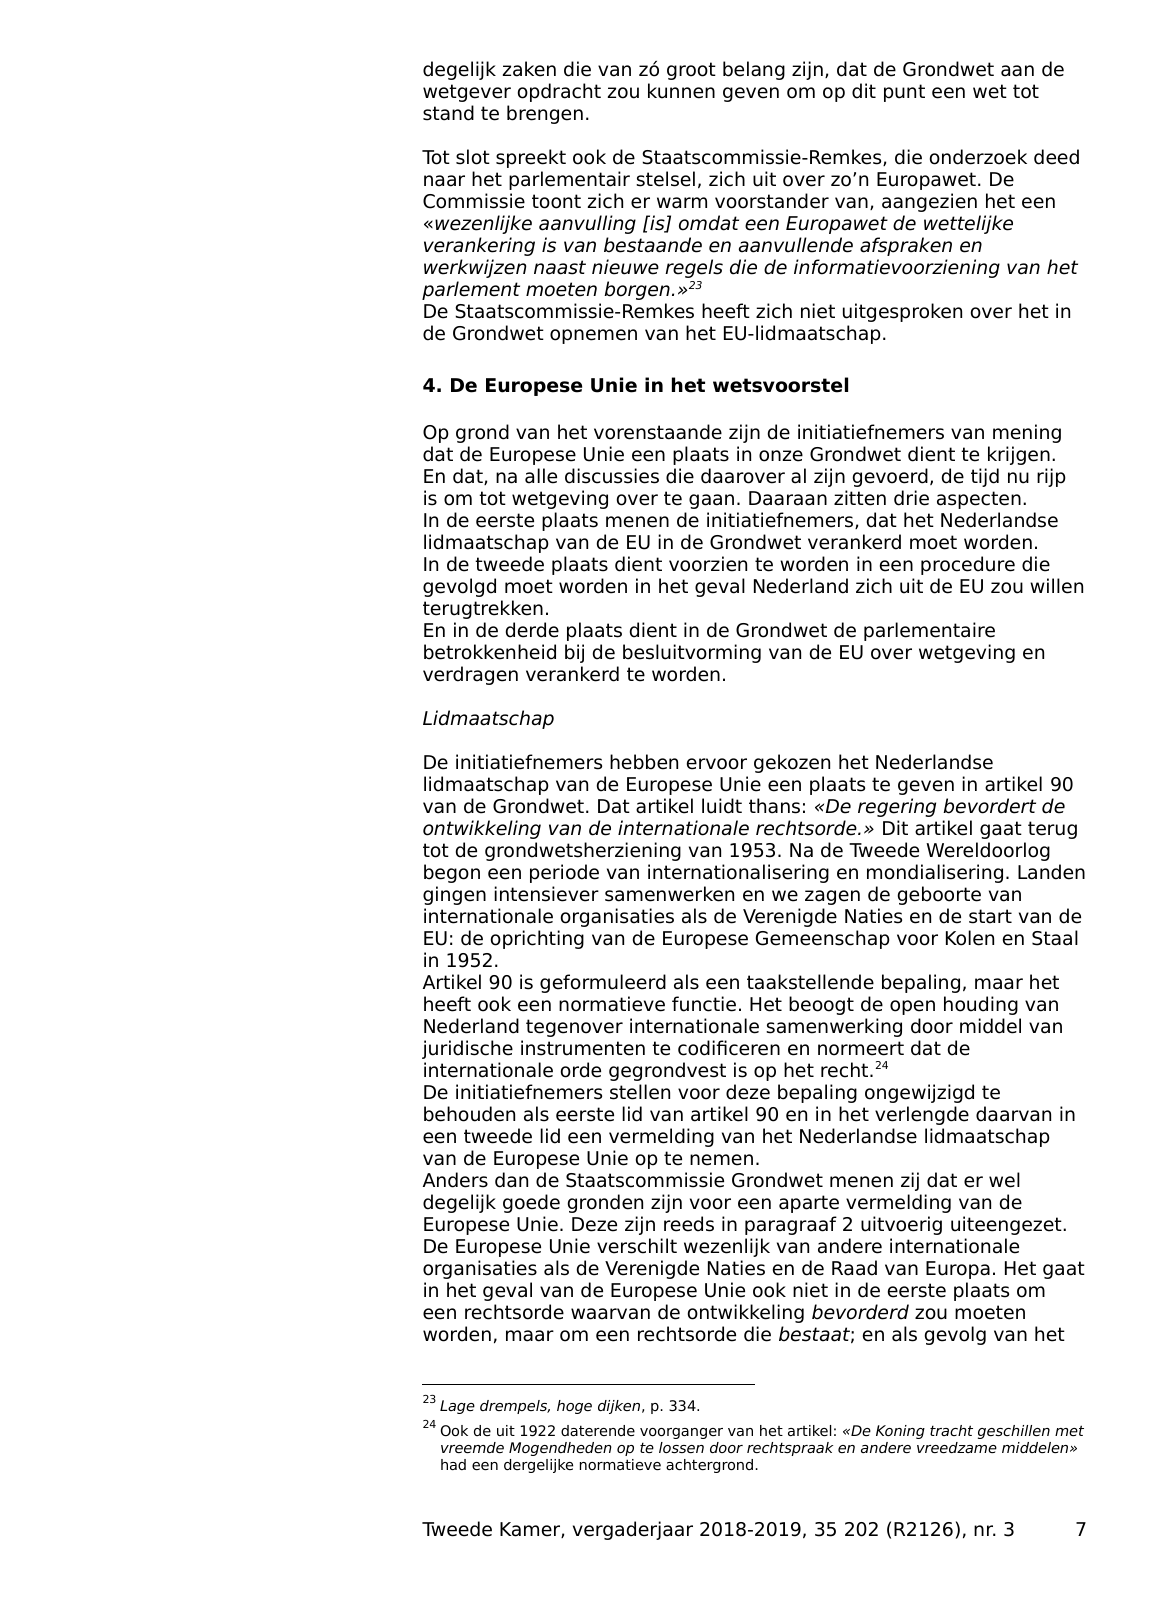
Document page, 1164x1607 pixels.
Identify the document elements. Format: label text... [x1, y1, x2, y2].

text In de tweede plaats dient voorzien te worden in een procedure die gevolgd moet worden in het geval Nederland zich uit de EU zou willen terugtrekken. [422, 554, 1087, 620]
text degelijk zaken die van zó groot belang zijn, dat de Grondwet aan de wetgever opdracht zou kunnen geven om op dit punt een wet tot stand te brengen. [422, 59, 1087, 125]
text De initiatiefnemers hebben ervoor gekozen het Nederlandse lidmaatschap van de Europese Unie een plaats te geven in artikel 90 van de Grondwet. Dat artikel luidt thans: «De regering bevordert de ontwikkeling van de internationale rechtsorde.» Dit artikel gaat terug tot de grondwetsherziening van 1953. Na de Tweede Wereldoorlog begon een periode van internationalisering en mondialisering. Landen gingen intensiever samenwerken en we zagen de geboorte van internationale organisaties als de Verenigde Naties en de start van de EU: de oprichting van de Europese Gemeenschap voor Kolen en Staal in 1952. [422, 752, 1087, 972]
text Lage drempels, hoge dijken, p. 334. [422, 1393, 1087, 1416]
text De Staatscommissie-Remkes heeft zich niet uitgesproken over het in de Grondwet opnemen van het EU-lidmaatschap. [422, 301, 1087, 345]
text In de eerste plaats menen de initiatiefnemers, dat het Nederlandse lidmaatschap van de EU in de Grondwet verankerd moet worden. [422, 510, 1087, 554]
subtitle Lidmaatschap [422, 708, 1087, 730]
subtitle 4. De Europese Unie in het wetsvoorstel [422, 375, 1087, 397]
text Artikel 90 is geformuleerd als een taakstellende bepaling, maar het heeft ook een normatieve functie. Het beoogt de open houding van Nederland tegenover internationale samenwerking door middel van juridische instrumenten te codificeren en normeert dat de internationale orde gegrondvest is op het recht. [422, 972, 1087, 1082]
text En in de derde plaats dient in de Grondwet de parlementaire betrokkenheid bij de besluitvorming van de EU over wetgeving en verdragen verankerd te worden. [422, 620, 1087, 686]
text Op grond van het vorenstaande zijn de initiatiefnemers van mening dat de Europese Unie een plaats in onze Grondwet dient te krijgen. En dat, na alle discussies die daarover al zijn gevoerd, de tijd nu rijp is om tot wetgeving over te gaan. Daaraan zitten drie aspecten. [422, 422, 1087, 510]
text Anders dan de Staatscommissie Grondwet menen zij dat er wel degelijk goede gronden zijn voor een aparte vermelding van de Europese Unie. Deze zijn reeds in paragraaf 2 uitvoerig uiteengezet. De Europese Unie verschilt wezenlijk van andere internationale organisaties als de Verenigde Naties en de Raad van Europa. Het gaat in het geval van de Europese Unie ook niet in de eerste plaats om een rechtsorde waarvan de ontwikkeling bevorderd zou moeten worden, maar om een rechtsorde die bestaat; en als gevolg van het [422, 1170, 1087, 1346]
text Tot slot spreekt ook de Staatscommissie-Remkes, die onderzoek deed naar het parlementair stelsel, zich uit over zo’n Europawet. De Commissie toont zich er warm voorstander van, aangezien het een «wezenlijke aanvulling [is] omdat een Europawet de wettelijke verankering is van bestaande en aanvullende afspraken en werkwijzen naast nieuwe regels die de informatievoorziening van het parlement moeten borgen.» [422, 147, 1087, 301]
text Ook de uit 1922 daterende voorganger van het artikel: «De Koning tracht geschillen met vreemde Mogendheden op te lossen door rechtspraak en andere vreedzame middelen» had een dergelijke normatieve achtergrond. [422, 1418, 1087, 1474]
text De initiatiefnemers stellen voor deze bepaling ongewijzigd te behouden als eerste lid van artikel 90 en in het verlengde daarvan in een tweede lid een vermelding van het Nederlandse lidmaatschap van de Europese Unie op te nemen. [422, 1082, 1087, 1170]
